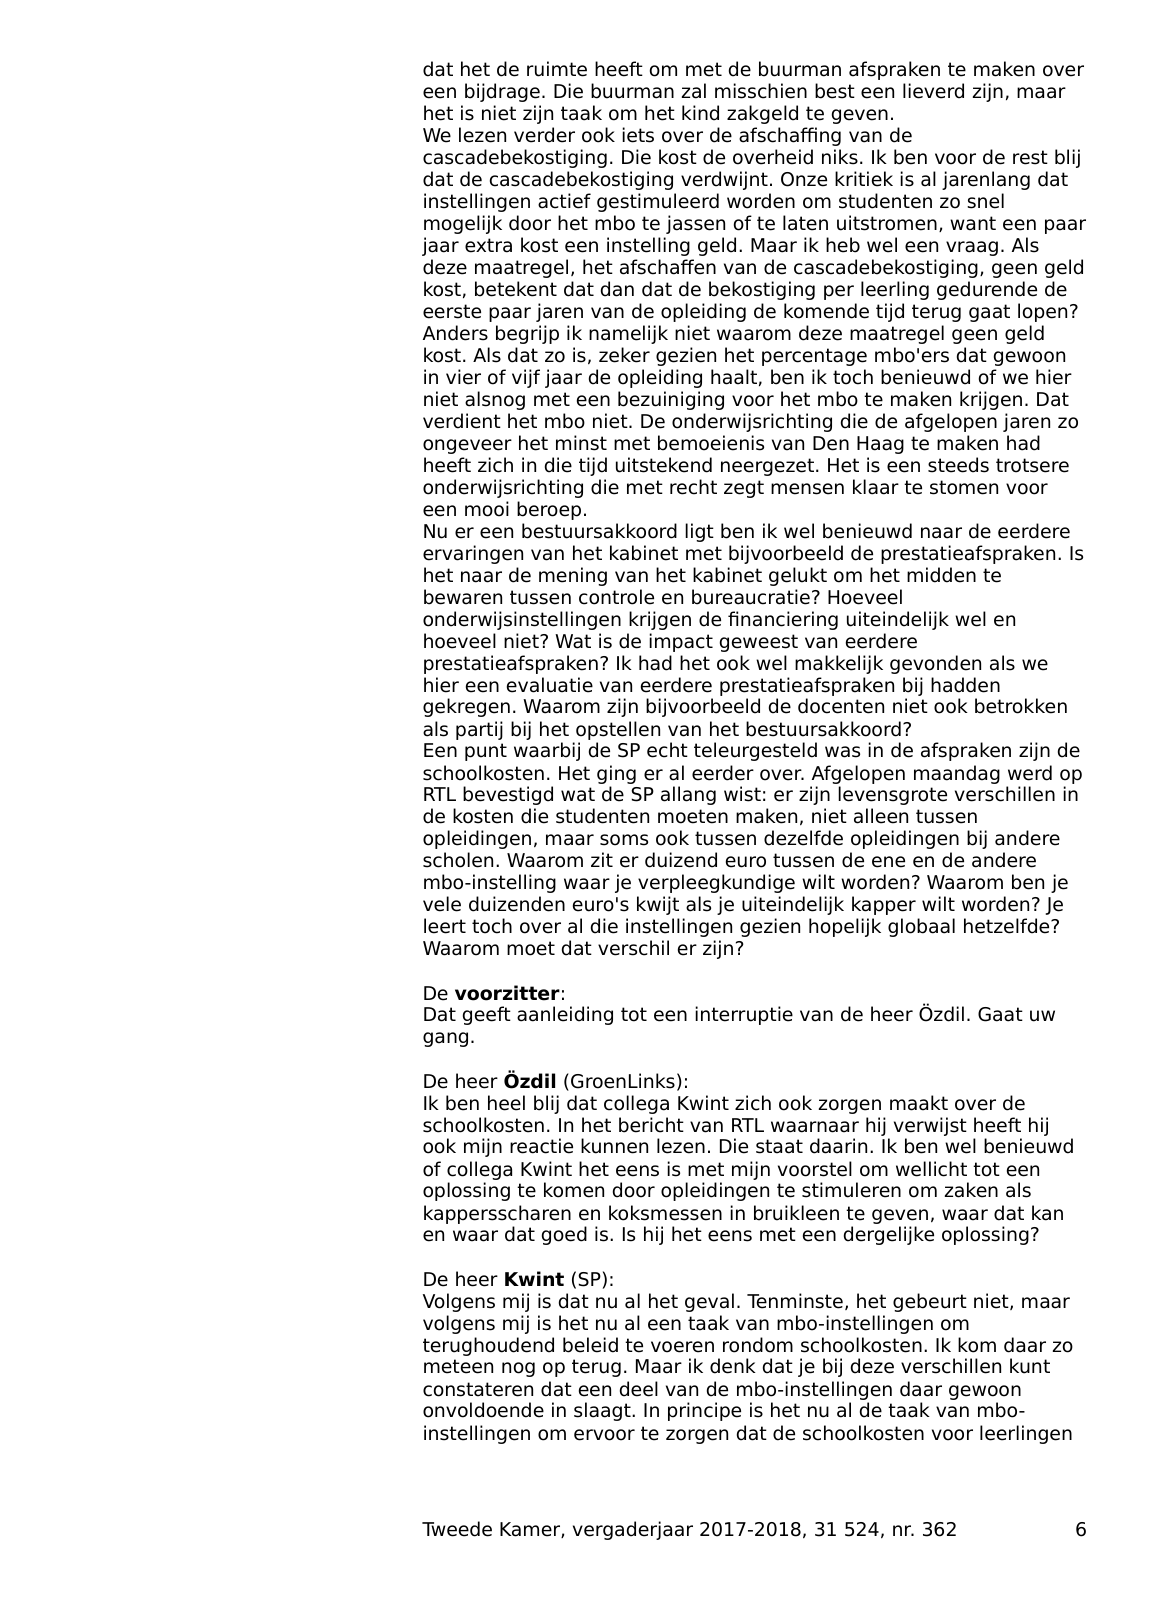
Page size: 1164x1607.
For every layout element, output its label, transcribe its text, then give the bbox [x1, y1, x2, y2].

text De voorzitter: [422, 982, 1087, 1004]
text Dat geeft aanleiding tot een interruptie van de heer Özdil. Gaat uw gang. [422, 1004, 1087, 1048]
text Nu er een bestuursakkoord ligt ben ik wel benieuwd naar de eerdere ervaringen van het kabinet met bijvoorbeeld de prestatieafspraken. Is het naar de mening van het kabinet gelukt om het midden te bewaren tussen controle en bureaucratie? Hoeveel onderwijsinstellingen krijgen de financiering uiteindelijk wel en hoeveel niet? Wat is de impact geweest van eerdere prestatieafspraken? Ik had het ook wel makkelijk gevonden als we hier een evaluatie van eerdere prestatieafspraken bij hadden gekregen. Waarom zijn bijvoorbeeld de docenten niet ook betrokken als partij bij het opstellen van het bestuursakkoord? [422, 521, 1087, 740]
text De heer Kwint (SP): [422, 1268, 1087, 1291]
text Volgens mij is dat nu al het geval. Tenminste, het gebeurt niet, maar volgens mij is het nu al een taak van mbo-instellingen om terughoudend beleid te voeren rondom schoolkosten. Ik kom daar zo meteen nog op terug. Maar ik denk dat je bij deze verschillen kunt constateren dat een deel van de mbo-instellingen daar gewoon onvoldoende in slaagt. In principe is het nu al de taak van mbo-instellingen om ervoor te zorgen dat de schoolkosten voor leerlingen [422, 1291, 1087, 1444]
text We lezen verder ook iets over de afschaffing van de cascadebekostiging. Die kost de overheid niks. Ik ben voor de rest blij dat de cascadebekostiging verdwijnt. Onze kritiek is al jarenlang dat instellingen actief gestimuleerd worden om studenten zo snel mogelijk door het mbo te jassen of te laten uitstromen, want een paar jaar extra kost een instelling geld. Maar ik heb wel een vraag. Als deze maatregel, het afschaffen van de cascadebekostiging, geen geld kost, betekent dat dan dat de bekostiging per leerling gedurende de eerste paar jaren van de opleiding de komende tijd terug gaat lopen? Anders begrijp ik namelijk niet waarom deze maatregel geen geld kost. Als dat zo is, zeker gezien het percentage mbo'ers dat gewoon in vier of vijf jaar de opleiding haalt, ben ik toch benieuwd of we hier niet alsnog met een bezuiniging voor het mbo te maken krijgen. Dat verdient het mbo niet. De onderwijsrichting die de afgelopen jaren zo ongeveer het minst met bemoeienis van Den Haag te maken had heeft zich in die tijd uitstekend neergezet. Het is een steeds trotsere onderwijsrichting die met recht zegt mensen klaar te stomen voor een mooi beroep. [422, 125, 1087, 521]
text dat het de ruimte heeft om met de buurman afspraken te maken over een bijdrage. Die buurman zal misschien best een lieverd zijn, maar het is niet zijn taak om het kind zakgeld te geven. [422, 59, 1087, 125]
text De heer Özdil (GroenLinks): [422, 1071, 1087, 1092]
text Een punt waarbij de SP echt teleurgesteld was in de afspraken zijn de schoolkosten. Het ging er al eerder over. Afgelopen maandag werd op RTL bevestigd wat de SP allang wist: er zijn levensgrote verschillen in de kosten die studenten moeten maken, niet alleen tussen opleidingen, maar soms ook tussen dezelfde opleidingen bij andere scholen. Waarom zit er duizend euro tussen de ene en de andere mbo-instelling waar je verpleegkundige wilt worden? Waarom ben je vele duizenden euro's kwijt als je uiteindelijk kapper wilt worden? Je leert toch over al die instellingen gezien hopelijk globaal hetzelfde? Waarom moet dat verschil er zijn? [422, 740, 1087, 960]
text Ik ben heel blij dat collega Kwint zich ook zorgen maakt over de schoolkosten. In het bericht van RTL waarnaar hij verwijst heeft hij ook mijn reactie kunnen lezen. Die staat daarin. Ik ben wel benieuwd of collega Kwint het eens is met mijn voorstel om wellicht tot een oplossing te komen door opleidingen te stimuleren om zaken als kappersscharen en koksmessen in bruikleen te geven, waar dat kan en waar dat goed is. Is hij het eens met een dergelijke oplossing? [422, 1092, 1087, 1246]
